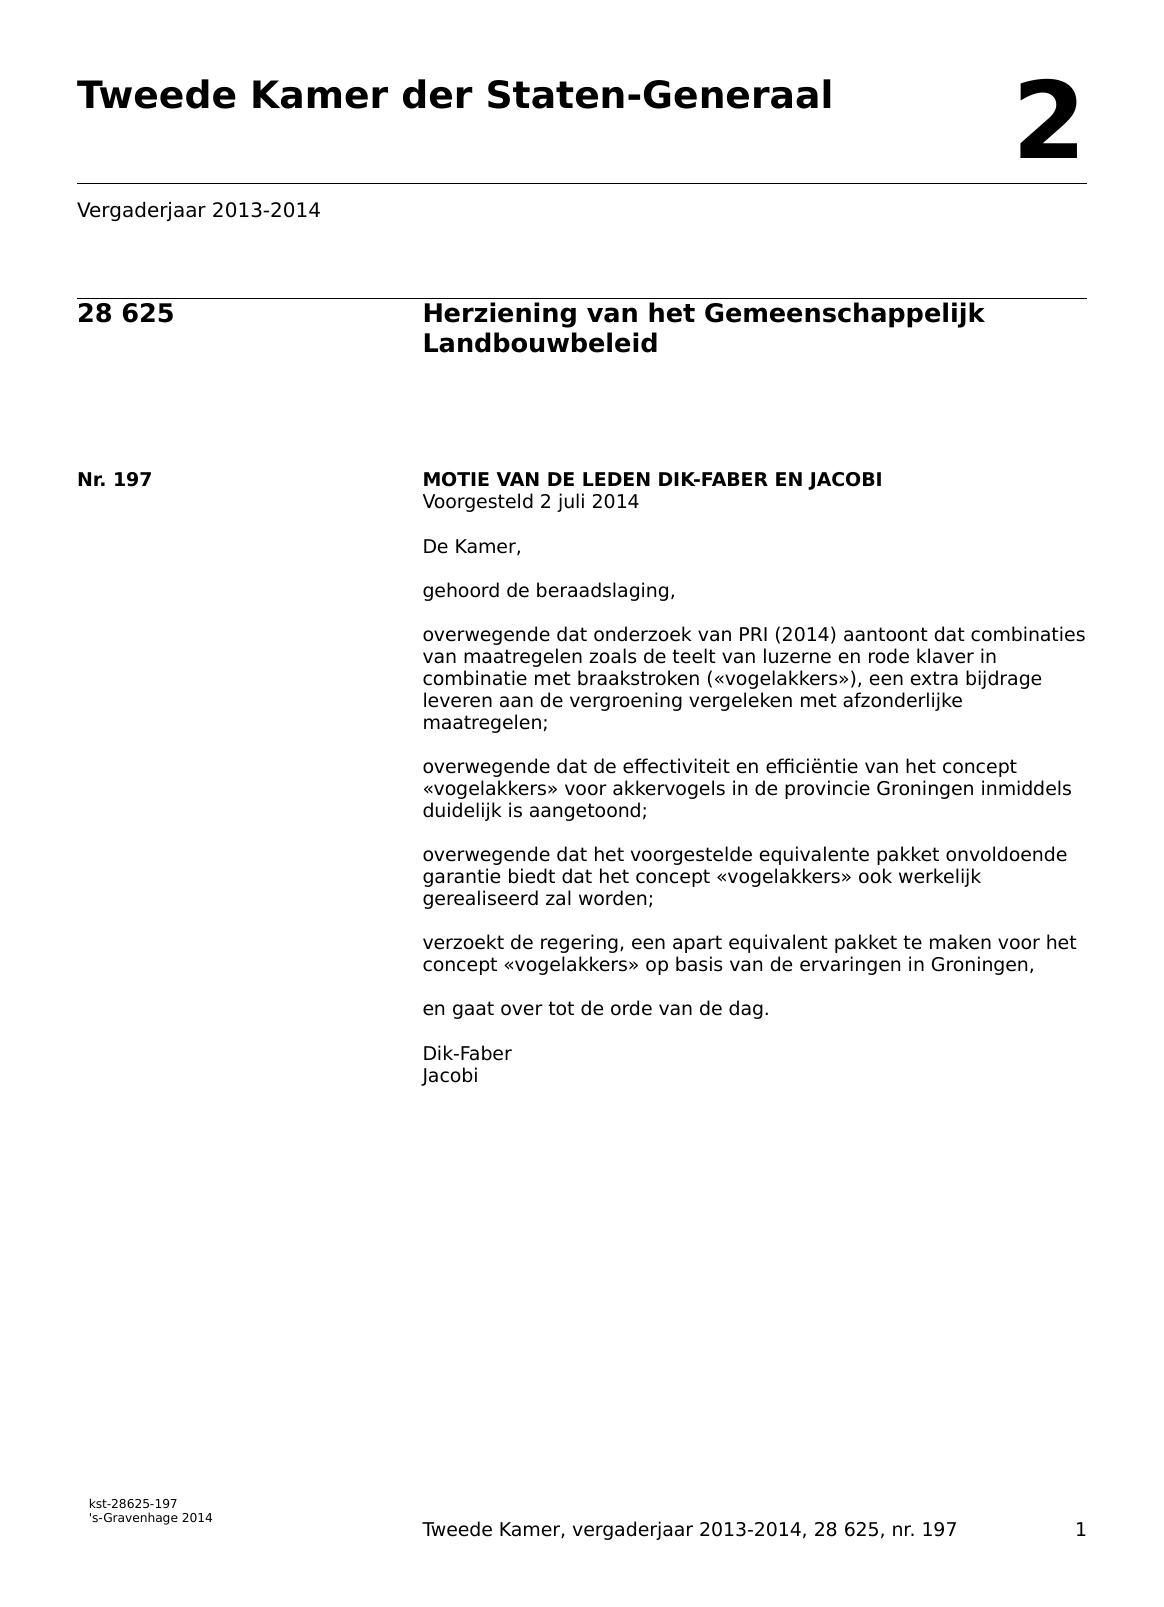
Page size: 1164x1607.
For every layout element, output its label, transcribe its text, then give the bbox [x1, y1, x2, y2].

text en gaat over tot de orde van de dag. [422, 998, 1087, 1020]
table_header 2 [886, 59, 1087, 183]
subtitle Nr. 197 MOTIE VAN DE LEDEN DIK-FABER EN JACOBI [77, 469, 1087, 491]
text verzoekt de regering, een apart equivalent pakket te maken voor het concept «vogelakkers» op basis van de ervaringen in Groningen, [422, 932, 1087, 976]
text Jacobi [422, 1064, 1087, 1086]
text gehoord de beraadslaging, [422, 580, 1087, 602]
text De Kamer, [422, 536, 1087, 557]
text overwegende dat onderzoek van PRI (2014) aantoont dat combinaties van maatregelen zoals de teelt van luzerne en rode klaver in combinatie met braakstroken («vogelakkers»), een extra bijdrage leveren aan de vergroening vergeleken met afzonderlijke maatregelen; [422, 624, 1087, 734]
table_header Tweede Kamer der Staten-Generaal [77, 59, 886, 183]
text overwegende dat de effectiviteit en efficiëntie van het concept «vogelakkers» voor akkervogels in de provincie Groningen inmiddels duidelijk is aangetoond; [422, 756, 1087, 822]
text 's-Gravenhage 2014 [88, 1511, 323, 1525]
text kst-28625-197 [88, 1497, 323, 1511]
text Voorgesteld 2 juli 2014 [422, 491, 1087, 513]
text overwegende dat het voorgestelde equivalente pakket onvoldoende garantie biedt dat het concept «vogelakkers» ook werkelijk gerealiseerd zal worden; [422, 844, 1087, 910]
table_cell Vergaderjaar 2013-2014 [77, 184, 1087, 298]
subtitle 28 625 Herziening van het Gemeenschappelijk Landbouwbeleid [77, 299, 1087, 358]
text Dik-Faber [422, 1042, 1087, 1064]
